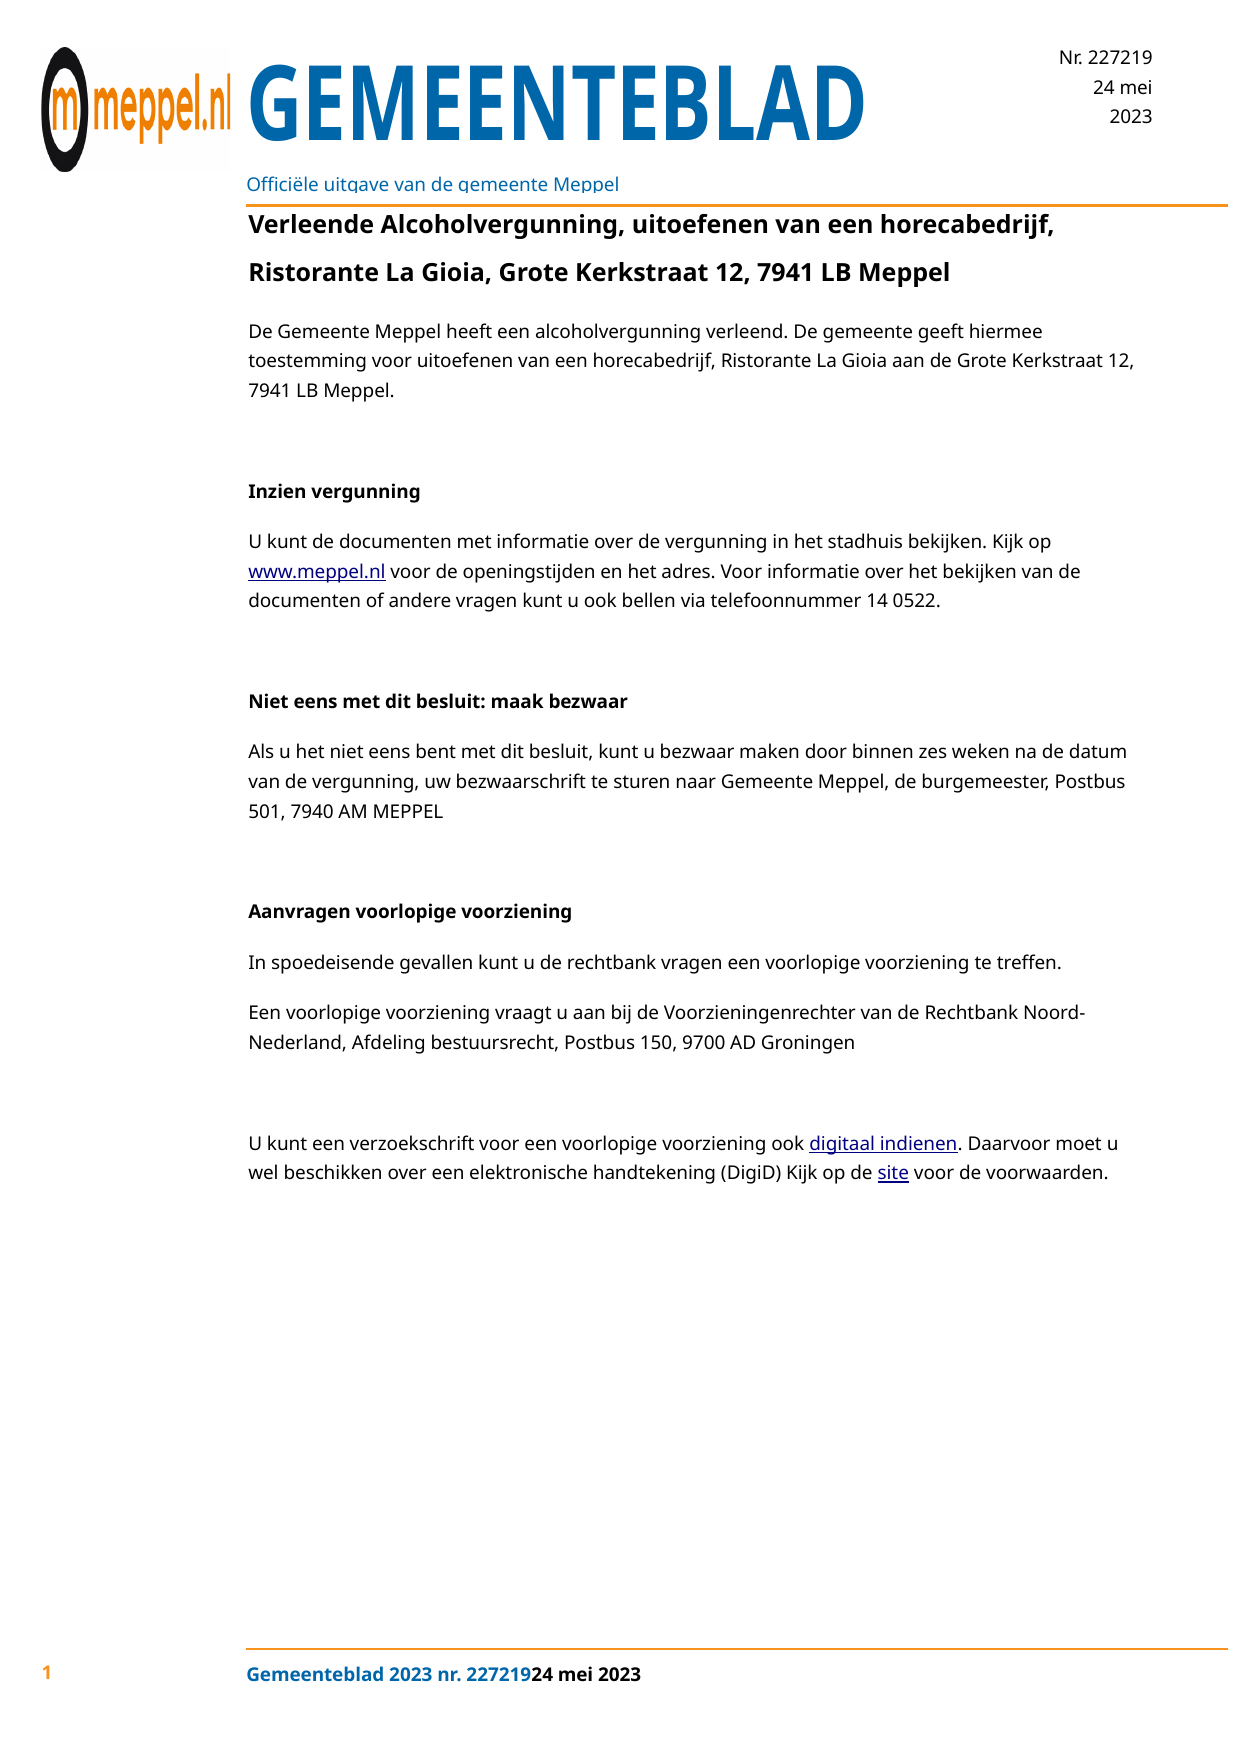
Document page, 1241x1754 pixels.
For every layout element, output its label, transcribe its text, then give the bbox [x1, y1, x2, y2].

text De Gemeente Meppel heeft een alcoholvergunning verleend. De gemeente geeft hiermee toestemming voor uitoefenen van een horecabedrijf, Ristorante La Gioia aan de Grote Kerkstraat 12, 7941 LB Meppel. [248, 318, 1152, 403]
text U kunt een verzoekschrift voor een voorlopige voorziening ook digitaal indienen. Daarvoor moet u wel beschikken over een elektronische handtekening (DigiD) Kijk op de site voor de voorwaarden. [248, 1130, 1152, 1185]
text Verleende Alcoholvergunning, uitoefenen van een horecabedrijf, Ristorante La Gioia, Grote Kerkstraat 12, 7941 LB Meppel [248, 207, 1152, 288]
picture [41, 47, 231, 172]
text U kunt de documenten met informatie over de vergunning in het stadhuis bekijken. Kijk op www.meppel.nl voor de openingstijden en het adres. Voor informatie over het bekijken van de documenten of andere vragen kunt u ook bellen via telefoonnummer 14 0522. [248, 528, 1152, 613]
text Niet eens met dit besluit: maak bezwaar [248, 688, 1152, 714]
text Inzien vergunning [248, 478, 1152, 504]
text Een voorlopige voorziening vraagt u aan bij de Voorzieningenrechter van de Rechtbank Noord-Nederland, Afdeling bestuursrecht, Postbus 150, 9700 AD Groningen [248, 999, 1152, 1055]
text Als u het niet eens bent met dit besluit, kunt u bezwaar maken door binnen zes weken na de datum van de vergunning, uw bezwaarschrift te sturen naar Gemeente Meppel, de burgemeester, Postbus 501, 7940 AM MEPPEL [248, 739, 1152, 824]
text In spoedeisende gevallen kunt u de rechtbank vragen een voorlopige voorziening te treffen. [248, 949, 1152, 975]
text Aanvragen voorlopige voorziening [248, 899, 1152, 924]
